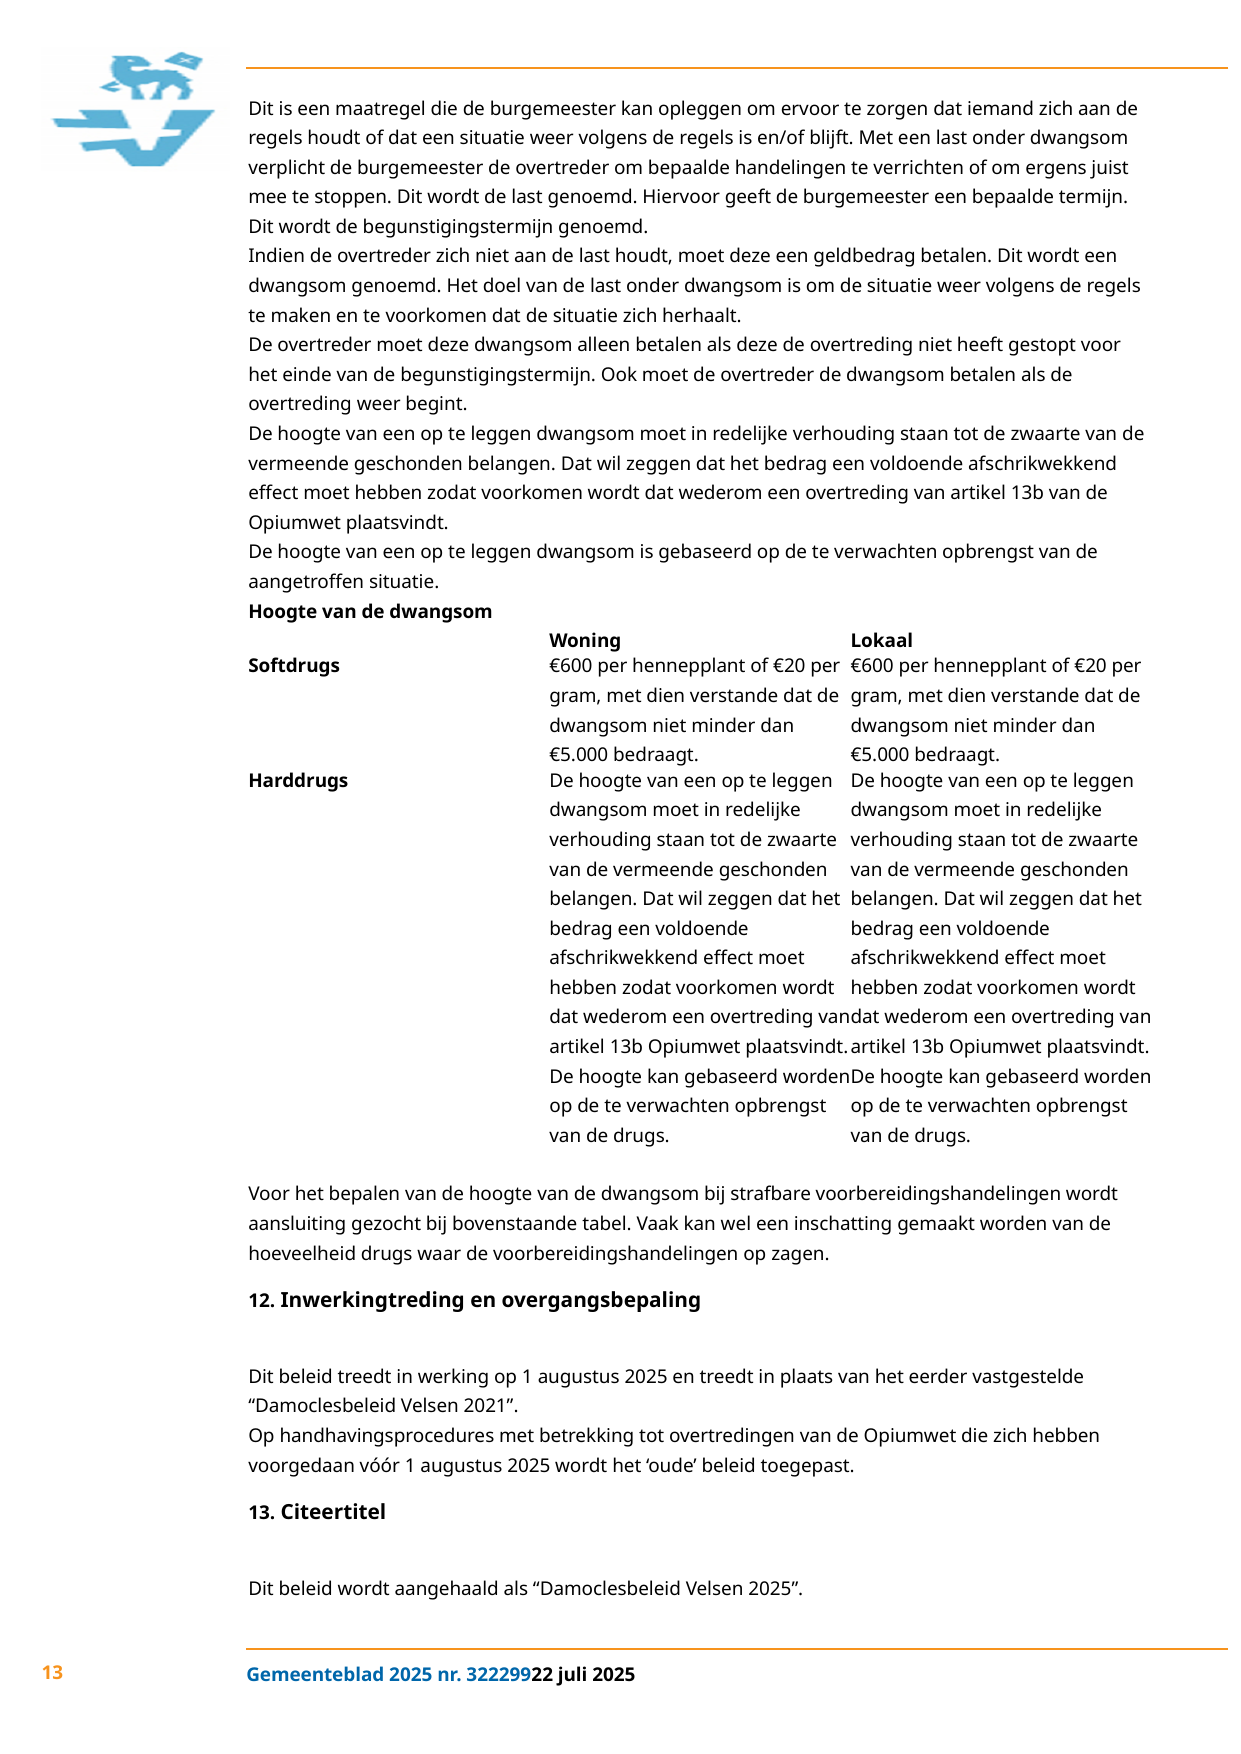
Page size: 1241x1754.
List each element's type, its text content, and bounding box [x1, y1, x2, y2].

text Dit beleid treedt in werking op 1 augustus 2025 en treedt in plaats van het eerder vastgestelde “Damoclesbeleid Velsen 2021”. [248, 1363, 1152, 1418]
table_header Lokaal [850, 627, 1152, 653]
table_cell €600 per hennepplant of €20 per gram, met dien verstande dat de dwangsom niet minder dan €5.000 bedraagt. [850, 653, 1152, 767]
text Dit is een maatregel die de burgemeester kan opleggen om ervoor te zorgen dat iemand zich aan de regels houdt of dat een situatie weer volgens de regels is en/of blijft. Met een last onder dwangsom verplicht de burgemeester de overtreder om bepaalde handelingen te verrichten of om ergens juist mee te stoppen. Dit wordt de last genoemd. Hiervoor geeft de burgemeester een bepaalde termijn. Dit wordt de begunstigingstermijn genoemd. [248, 95, 1152, 239]
text De overtreder moet deze dwangsom alleen betalen als deze de overtreding niet heeft gestopt voor het einde van de begunstigingstermijn. Ook moet de overtreder de dwangsom betalen als de overtreding weer begint. [248, 331, 1152, 416]
text De hoogte van een op te leggen dwangsom moet in redelijke verhouding staan tot de zwaarte van de vermeende geschonden belangen. Dat wil zeggen dat het bedrag een voldoende afschrikwekkend effect moet hebben zodat voorkomen wordt dat wederom een overtreding van artikel 13b van de Opiumwet plaatsvindt. [248, 420, 1152, 535]
text De hoogte van een op te leggen dwangsom is gebaseerd op de te verwachten opbrengst van de aangetroffen situatie. [248, 538, 1152, 594]
text Indien de overtreder zich niet aan de last houdt, moet deze een geldbedrag betalen. Dit wordt een dwangsom genoemd. Het doel van de last onder dwangsom is om de situatie weer volgens de regels te maken en te voorkomen dat de situatie zich herhaalt. [248, 243, 1152, 328]
text Op handhavingsprocedures met betrekking tot overtredingen van de Opiumwet die zich hebben voorgedaan vóór 1 augustus 2025 wordt het ‘oude’ beleid toegepast. [248, 1422, 1152, 1478]
table_cell €600 per hennepplant of €20 per gram, met dien verstande dat de dwangsom niet minder dan €5.000 bedraagt. [549, 653, 850, 767]
table_header [248, 627, 549, 653]
text Voor het bepalen van de hoogte van de dwangsom bij strafbare voorbereidingshandelingen wordt aansluiting gezocht bij bovenstaande tabel. Vaak kan wel een inschatting gemaakt worden van de hoeveelheid drugs waar de voorbereidingshandelingen op zagen. [248, 1181, 1152, 1266]
table_header Woning [549, 627, 850, 653]
picture [41, 47, 231, 172]
table_cell Harddrugs [248, 767, 549, 1148]
table_cell De hoogte van een op te leggen dwangsom moet in redelijke verhouding staan tot de zwaarte van de vermeende geschonden belangen. Dat wil zeggen dat het bedrag een voldoende afschrikwekkend effect moet hebben zodat voorkomen wordt dat wederom een overtreding van artikel 13b Opiumwet plaatsvindt. De hoogte kan gebaseerd worden op de te verwachten opbrengst van de drugs. [850, 767, 1152, 1148]
table_cell De hoogte van een op te leggen dwangsom moet in redelijke verhouding staan tot de zwaarte van de vermeende geschonden belangen. Dat wil zeggen dat het bedrag een voldoende afschrikwekkend effect moet hebben zodat voorkomen wordt dat wederom een overtreding van artikel 13b Opiumwet plaatsvindt. De hoogte kan gebaseerd worden op de te verwachten opbrengst van de drugs. [549, 767, 850, 1148]
text 12. Inwerkingtreding en overgangsbepaling [248, 1285, 1152, 1314]
text Dit beleid wordt aangehaald als “Damoclesbeleid Velsen 2025”. [248, 1575, 1152, 1601]
text 13. Citeertitel [248, 1497, 1152, 1526]
table_cell Softdrugs [248, 653, 549, 767]
table_header Hoogte van de dwangsom [248, 598, 1152, 623]
